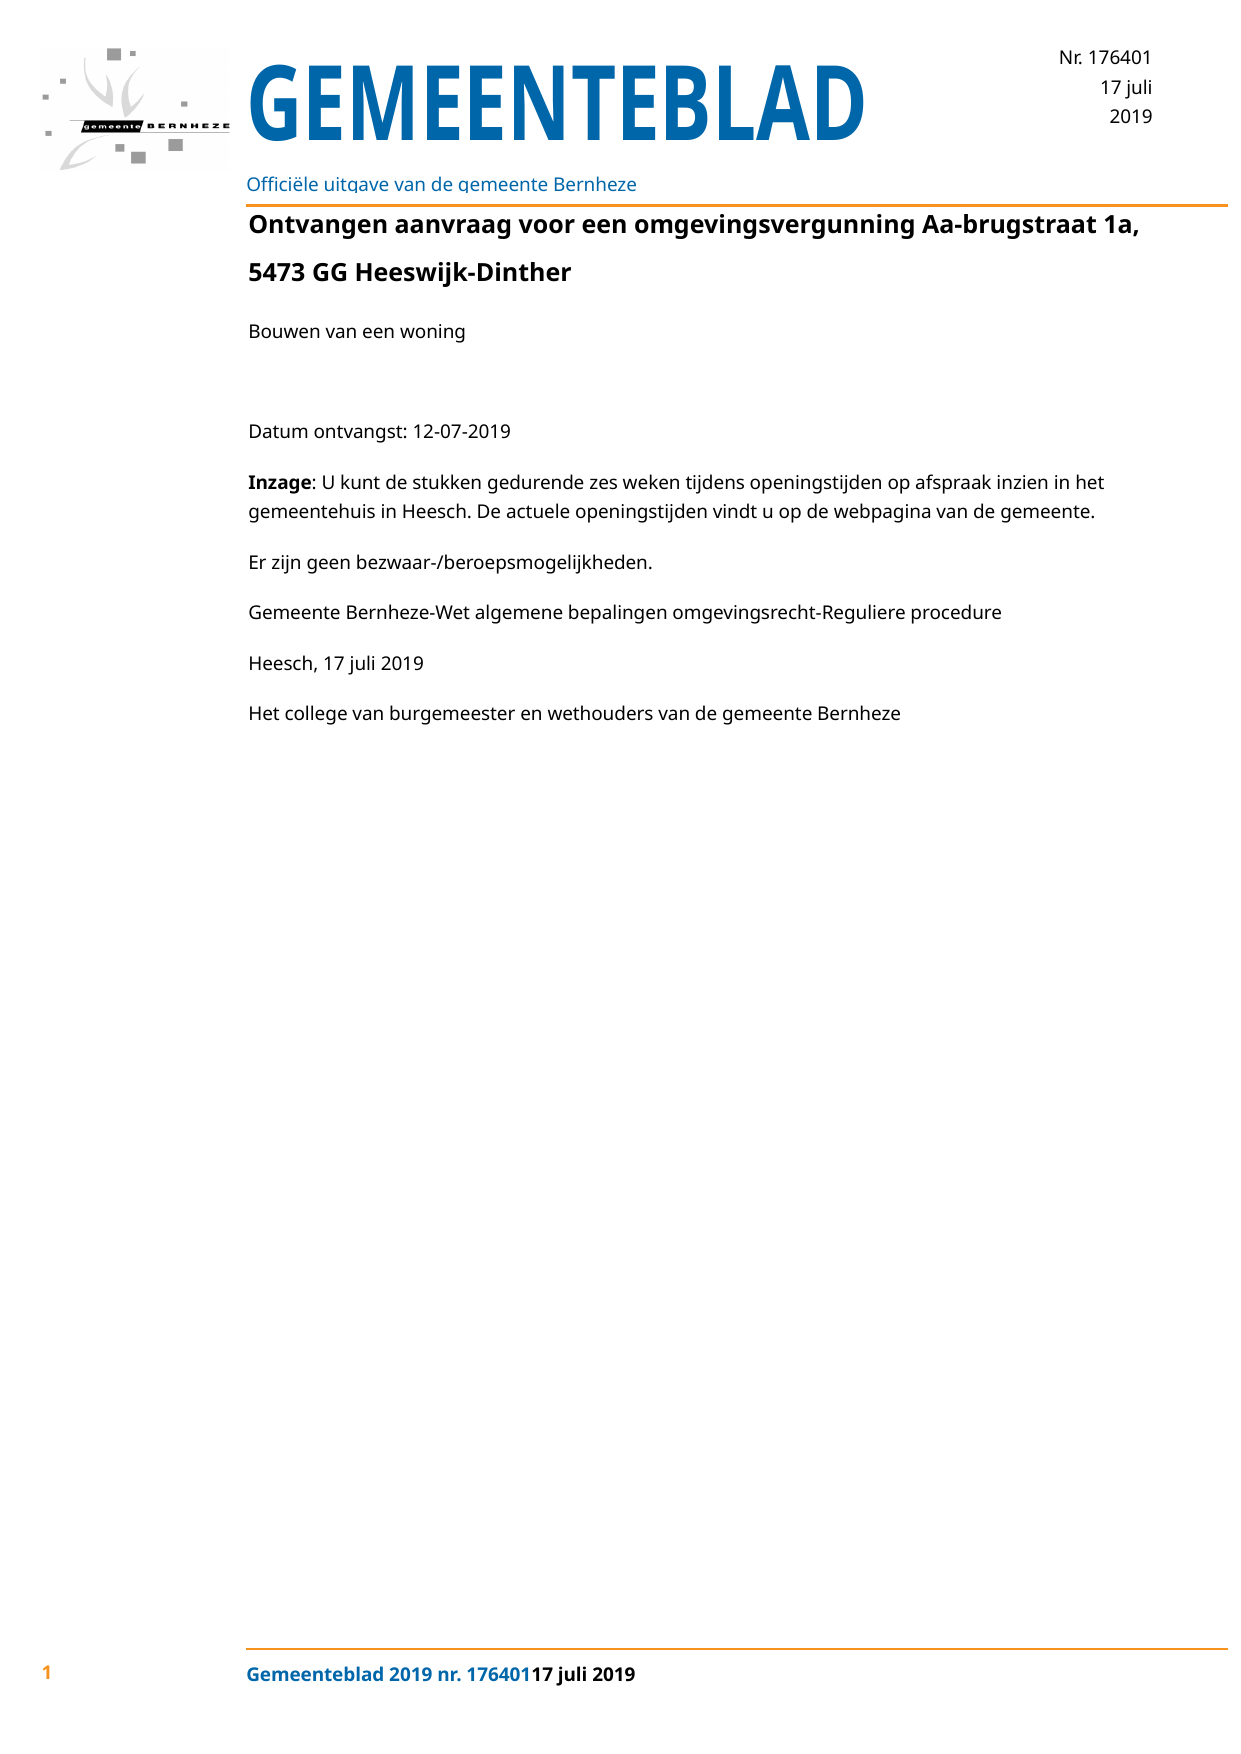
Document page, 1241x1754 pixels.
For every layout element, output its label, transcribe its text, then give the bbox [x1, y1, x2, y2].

text Er zijn geen bezwaar-/beroepsmogelijkheden. [248, 549, 1152, 575]
text Het college van burgemeester en wethouders van de gemeente Bernheze [248, 700, 1152, 726]
text Heesch, 17 juli 2019 [248, 650, 1152, 676]
picture [41, 47, 231, 172]
text Bouwen van een woning [248, 318, 1152, 344]
text Gemeente Bernheze-Wet algemene bepalingen omgevingsrecht-Reguliere procedure [248, 599, 1152, 625]
text Datum ontvangst: 12-07-2019 [248, 419, 1152, 444]
text Inzage: U kunt de stukken gedurende zes weken tijdens openingstijden op afspraak inzien in het gemeentehuis in Heesch. De actuele openingstijden vindt u op de webpagina van de gemeente. [248, 469, 1152, 524]
text Ontvangen aanvraag voor een omgevingsvergunning Aa-brugstraat 1a, 5473 GG Heeswijk-Dinther [248, 207, 1152, 288]
